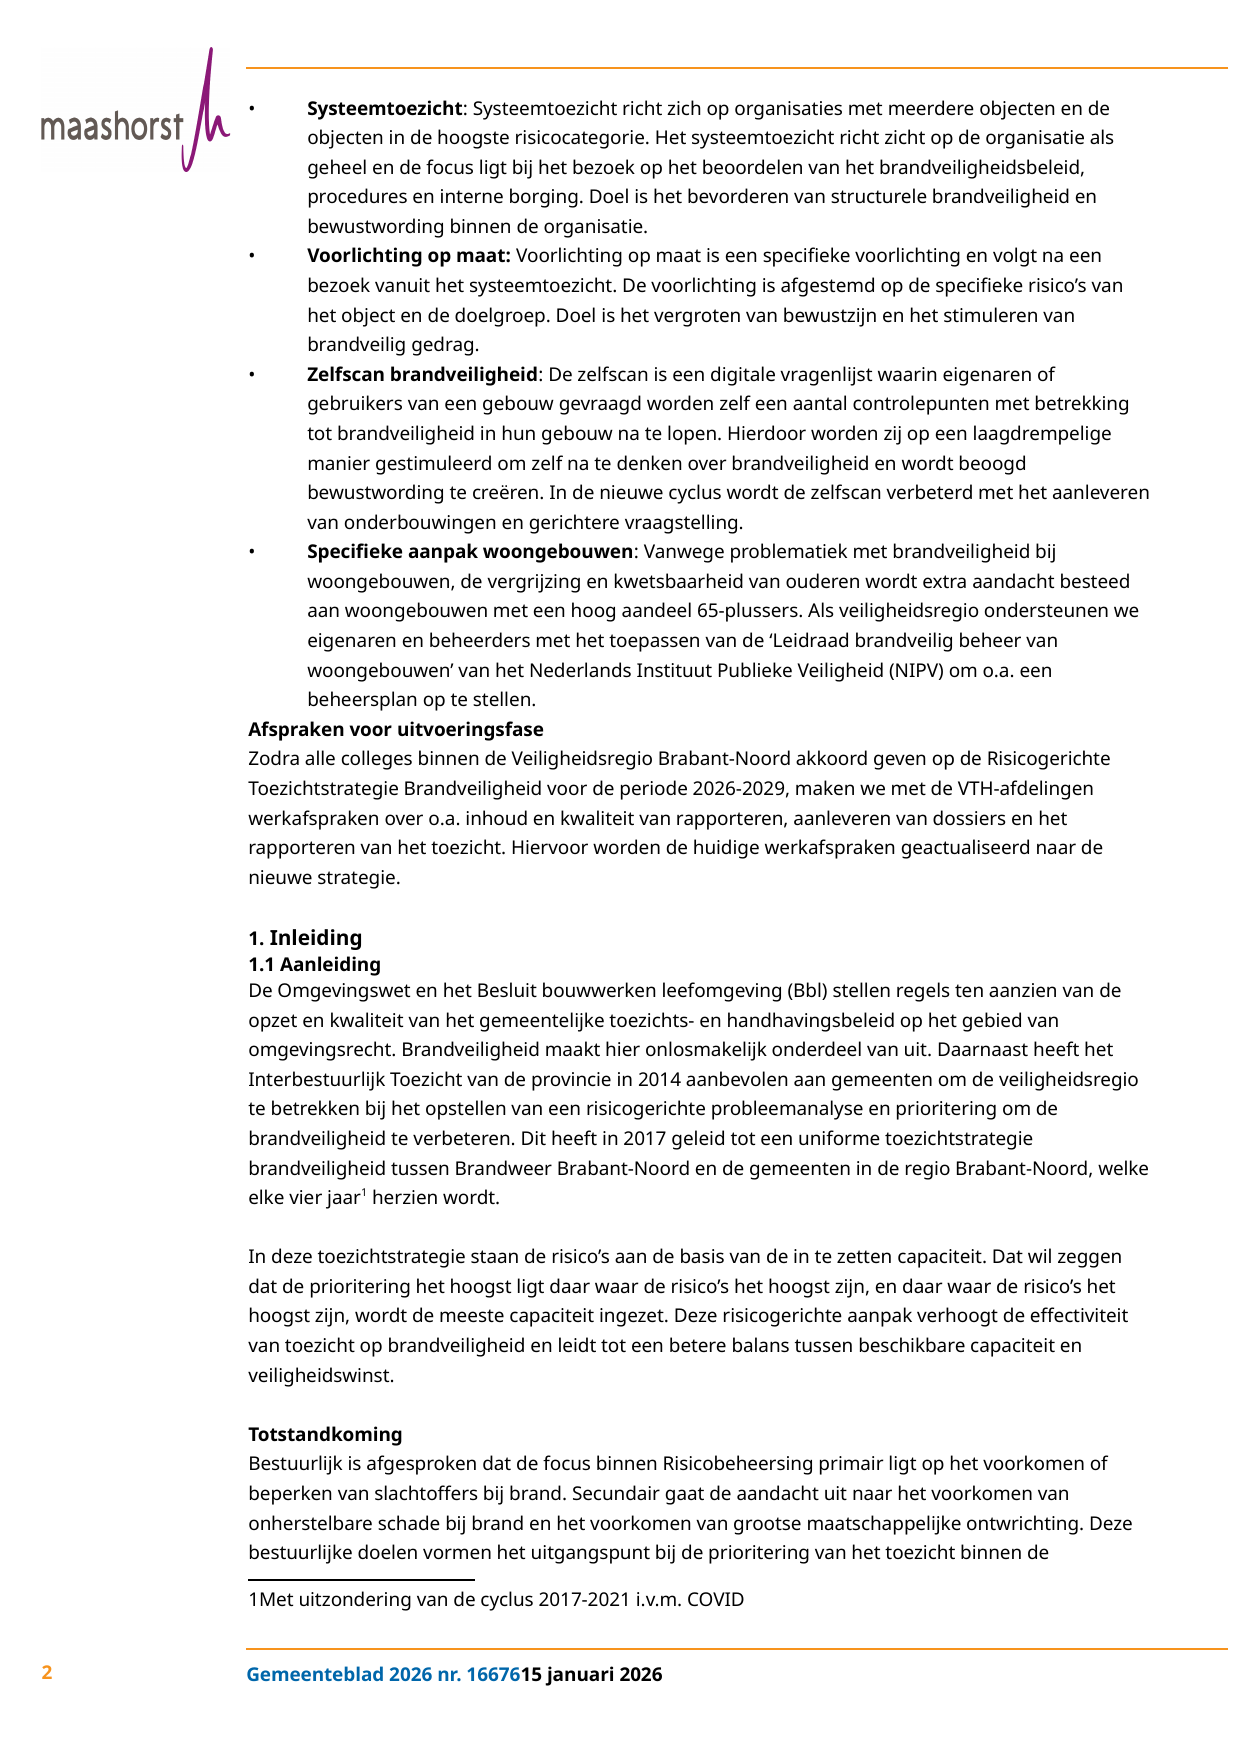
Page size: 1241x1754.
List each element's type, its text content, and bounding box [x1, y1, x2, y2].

text Afspraken voor uitvoeringsfase [248, 716, 1152, 742]
text Bestuurlijk is afgesproken dat de focus binnen Risicobeheersing primair ligt op het voorkomen of beperken van slachtoffers bij brand. Secundair gaat de aandacht uit naar het voorkomen van onherstelbare schade bij brand en het voorkomen van grootse maatschappelijke ontwrichting. Deze bestuurlijke doelen vormen het uitgangspunt bij de prioritering van het toezicht binnen de [248, 1451, 1152, 1565]
picture [41, 47, 231, 172]
list Voorlichting op maat: Voorlichting op maat is een specifieke voorlichting en volgt na een bezoek vanuit het systeemtoezicht. De voorlichting is afgestemd op de specifieke risico’s van het object en de doelgroep. Doel is het vergroten van bewustzijn en het stimuleren van brandveilig gedrag. [248, 243, 1152, 357]
text In deze toezichtstrategie staan de risico’s aan de basis van de in te zetten capaciteit. Dat wil zeggen dat de prioritering het hoogst ligt daar waar de risico’s het hoogst zijn, en daar waar de risico’s het hoogst zijn, wordt de meeste capaciteit ingezet. Deze risicogerichte aanpak verhoogt de effectiviteit van toezicht op brandveiligheid en leidt tot een betere balans tussen beschikbare capaciteit en veiligheidswinst. [248, 1243, 1152, 1388]
list Systeemtoezicht: Systeemtoezicht richt zich op organisaties met meerdere objecten en de objecten in de hoogste risicocategorie. Het systeemtoezicht richt zicht op de organisatie als geheel en de focus ligt bij het bezoek op het beoordelen van het brandveiligheidsbeleid, procedures en interne borging. Doel is het bevorderen van structurele brandveiligheid en bewustwording binnen de organisatie. [248, 95, 1152, 239]
text Zodra alle colleges binnen de Veiligheidsregio Brabant-Noord akkoord geven op de Risicogerichte Toezichtstrategie Brandveiligheid voor de periode 2026-2029, maken we met de VTH-afdelingen werkafspraken over o.a. inhoud en kwaliteit van rapporteren, aanleveren van dossiers en het rapporteren van het toezicht. Hiervoor worden de huidige werkafspraken geactualiseerd naar de nieuwe strategie. [248, 746, 1152, 890]
text 1.1 Aanleiding [248, 952, 1152, 977]
text 1. Inleiding [248, 923, 1152, 952]
list Zelfscan brandveiligheid: De zelfscan is een digitale vragenlijst waarin eigenaren of gebruikers van een gebouw gevraagd worden zelf een aantal controlepunten met betrekking tot brandveiligheid in hun gebouw na te lopen. Hierdoor worden zij op een laagdrempelige manier gestimuleerd om zelf na te denken over brandveiligheid en wordt beoogd bewustwording te creëren. In de nieuwe cyclus wordt de zelfscan verbeterd met het aanleveren van onderbouwingen en gerichtere vraagstelling. [248, 361, 1152, 535]
text De Omgevingswet en het Besluit bouwwerken leefomgeving (Bbl) stellen regels ten aanzien van de opzet en kwaliteit van het gemeentelijke toezichts- en handhavingsbeleid op het gebied van omgevingsrecht. Brandveiligheid maakt hier onlosmakelijk onderdeel van uit. Daarnaast heeft het Interbestuurlijk Toezicht van de provincie in 2014 aanbevolen aan gemeenten om de veiligheidsregio te betrekken bij het opstellen van een risicogerichte probleemanalyse en prioritering om de brandveiligheid te verbeteren. Dit heeft in 2017 geleid tot een uniforme toezichtstrategie brandveiligheid tussen Brandweer Brabant-Noord en de gemeenten in de regio Brabant-Noord, welke elke vier jaar herzien wordt. [248, 977, 1152, 1210]
text Met uitzondering van de cyclus 2017-2021 i.v.m. COVID [248, 1586, 1152, 1612]
list Specifieke aanpak woongebouwen: Vanwege problematiek met brandveiligheid bij woongebouwen, de vergrijzing en kwetsbaarheid van ouderen wordt extra aandacht besteed aan woongebouwen met een hoog aandeel 65-plussers. Als veiligheidsregio ondersteunen we eigenaren en beheerders met het toepassen van de ‘Leidraad brandveilig beheer van woongebouwen’ van het Nederlands Instituut Publieke Veiligheid (NIPV) om o.a. een beheersplan op te stellen. [248, 538, 1152, 712]
text Totstandkoming [248, 1421, 1152, 1447]
